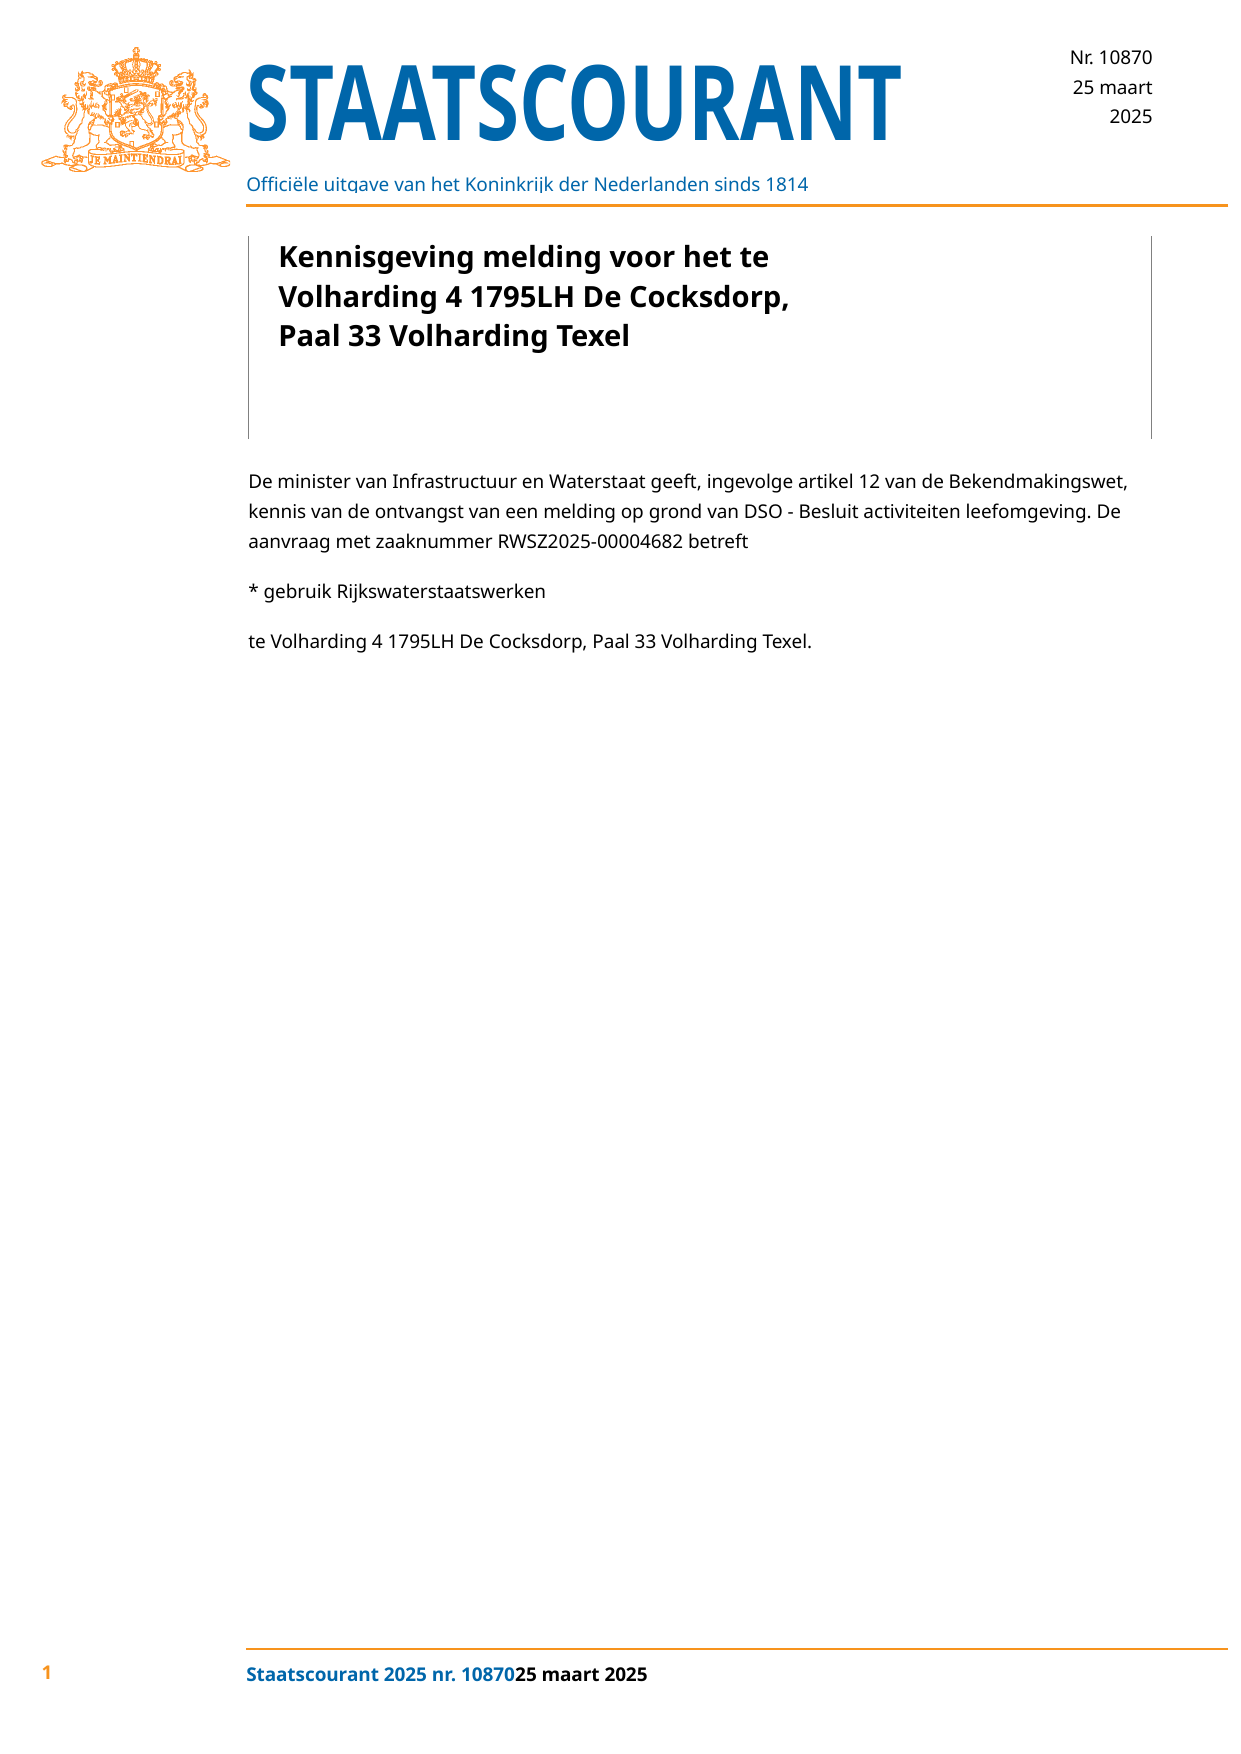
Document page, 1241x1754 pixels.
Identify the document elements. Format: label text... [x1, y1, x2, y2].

table_header [850, 414, 1151, 439]
text te Volharding 4 1795LH De Cocksdorp, Paal 33 Volharding Texel. [248, 629, 1152, 654]
text * gebruik Rijkswaterstaatswerken [248, 578, 1152, 604]
picture [912, 236, 1090, 414]
picture [41, 47, 231, 172]
table_header Kennisgeving melding voor het te Volharding 4 1795LH De Cocksdorp, Paal 33 Volharding Texel [249, 236, 850, 439]
table_header [850, 236, 912, 413]
table_header [1090, 236, 1151, 413]
text De minister van Infrastructuur en Waterstaat geeft, ingevolge artikel 12 van de Bekendmakingswet, kennis van de ontvangst van een melding op grond van DSO - Besluit activiteiten leefomgeving. De aanvraag met zaaknummer RWSZ2025-00004682 betreft [248, 469, 1152, 553]
